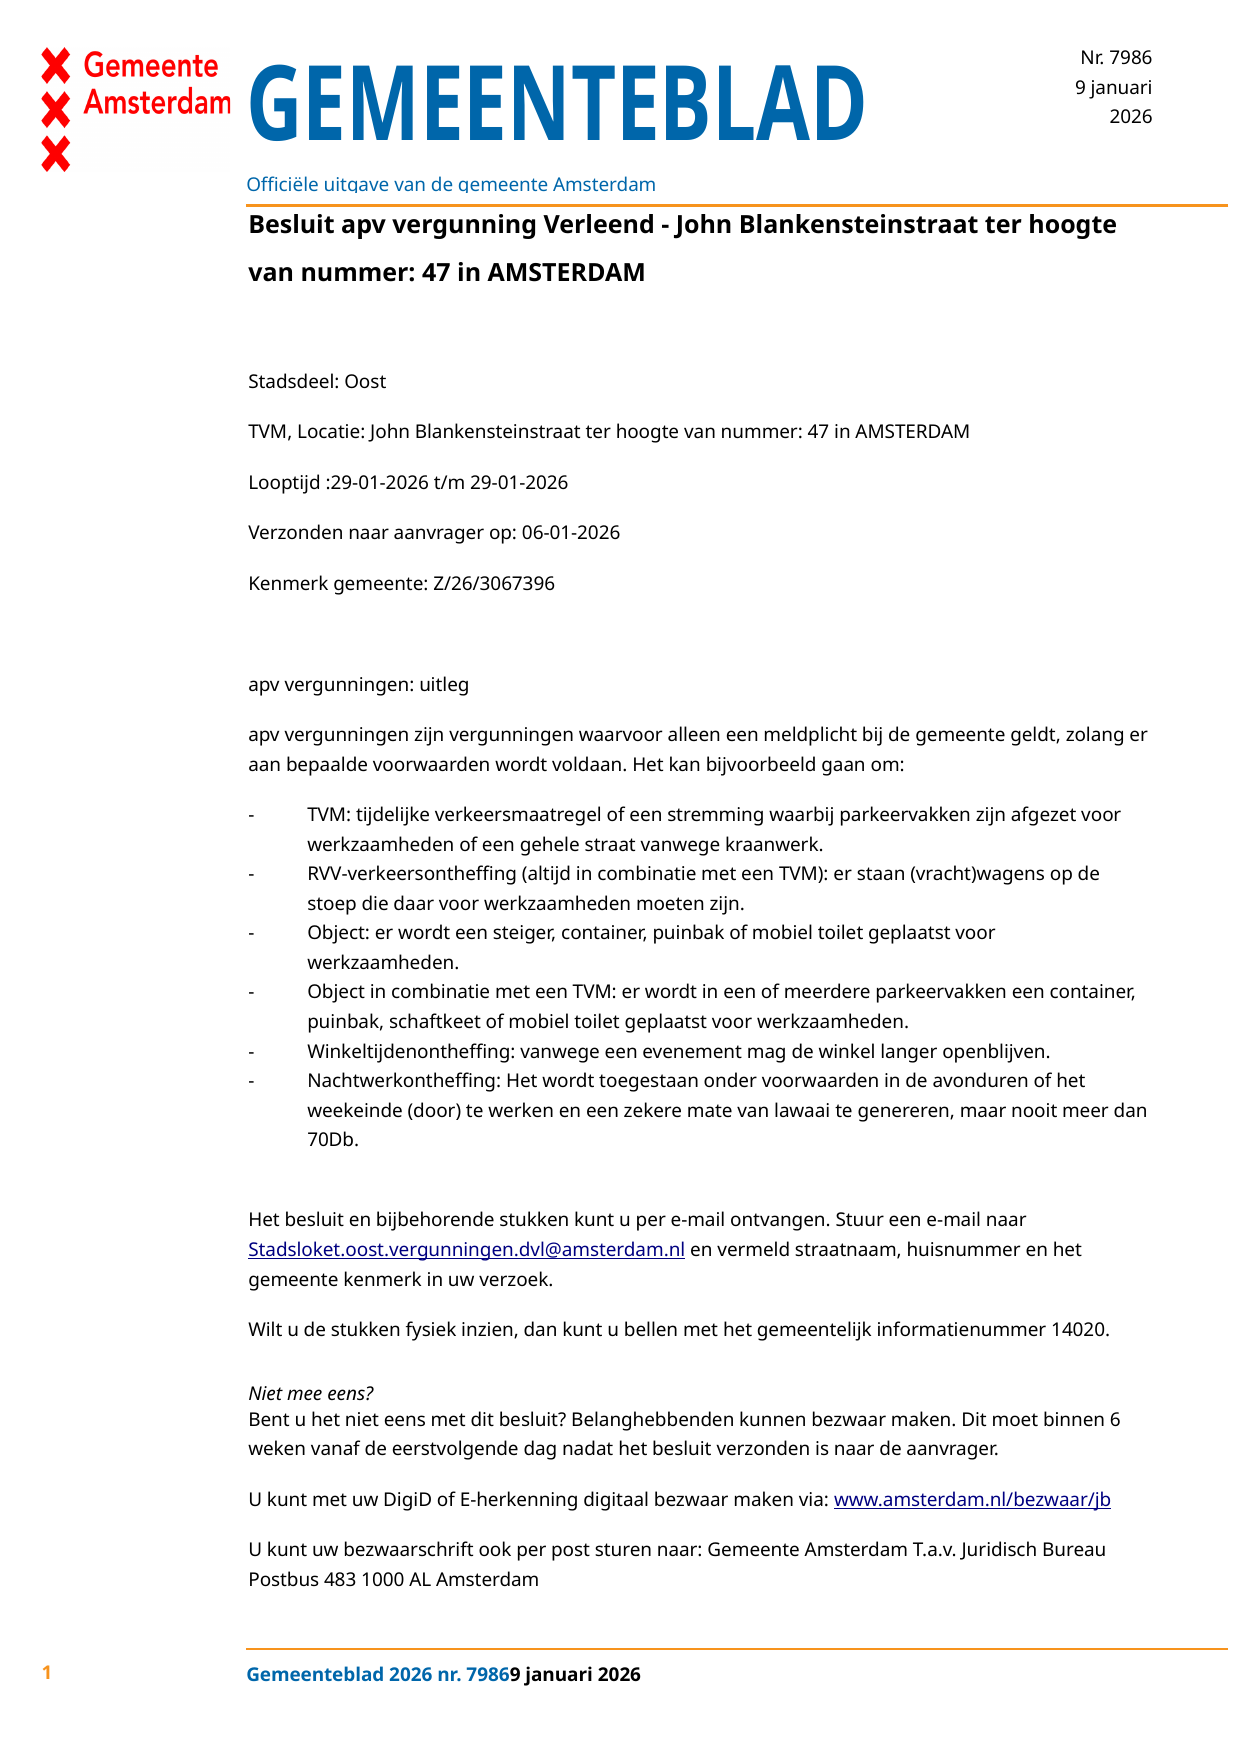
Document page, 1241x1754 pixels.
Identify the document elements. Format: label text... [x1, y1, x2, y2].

text apv vergunningen: uitleg [248, 671, 1152, 697]
text Wilt u de stukken fysiek inzien, dan kunt u bellen met het gemeentelijk informatienummer 14020. [248, 1316, 1152, 1342]
text Verzonden naar aanvrager op: 06-01-2026 [248, 519, 1152, 545]
list RVV-verkeersontheffing (altijd in combinatie met een TVM): er staan (vracht)wagens op de stoep die daar voor werkzaamheden moeten zijn. [248, 860, 1152, 916]
picture [41, 47, 231, 172]
text U kunt uw bezwaarschrift ook per post sturen naar: Gemeente Amsterdam T.a.v. Juridisch Bureau Postbus 483 1000 AL Amsterdam [248, 1536, 1152, 1592]
list Winkeltijdenontheffing: vanwege een evenement mag de winkel langer openblijven. [248, 1038, 1152, 1064]
text Stadsdeel: Oost [248, 368, 1152, 394]
text TVM, Locatie: John Blankensteinstraat ter hoogte van nummer: 47 in AMSTERDAM [248, 419, 1152, 444]
text U kunt met uw DigiD of E-herkenning digitaal bezwaar maken via: www.amsterdam.nl/bezwaar/jb [248, 1486, 1152, 1512]
text Kenmerk gemeente: Z/26/3067396 [248, 570, 1152, 596]
list Object in combinatie met een TVM: er wordt in een of meerdere parkeervakken een container, puinbak, schaftkeet of mobiel toilet geplaatst voor werkzaamheden. [248, 979, 1152, 1034]
text Bent u het niet eens met dit besluit? Belanghebbenden kunnen bezwaar maken. Dit moet binnen 6 weken vanaf de eerstvolgende dag nadat het besluit verzonden is naar de aanvrager. [248, 1406, 1152, 1461]
text Het besluit en bijbehorende stukken kunt u per e-mail ontvangen. Stuur een e-mail naar Stadsloket.oost.vergunningen.dvl@amsterdam.nl en vermeld straatnaam, huisnummer en het gemeente kenmerk in uw verzoek. [248, 1207, 1152, 1292]
text apv vergunningen zijn vergunningen waarvoor alleen een meldplicht bij de gemeente geldt, zolang er aan bepaalde voorwaarden wordt voldaan. Het kan bijvoorbeeld gaan om: [248, 721, 1152, 777]
text Niet mee eens? [248, 1380, 1152, 1406]
text Besluit apv vergunning Verleend - John Blankensteinstraat ter hoogte van nummer: 47 in AMSTERDAM [248, 207, 1152, 288]
text Looptijd :29-01-2026 t/m 29-01-2026 [248, 469, 1152, 495]
list Nachtwerkontheffing: Het wordt toegestaan onder voorwaarden in de avonduren of het weekeinde (door) te werken en een zekere mate van lawaai te genereren, maar nooit meer dan 70Db. [248, 1067, 1152, 1152]
list TVM: tijdelijke verkeersmaatregel of een stremming waarbij parkeervakken zijn afgezet voor werkzaamheden of een gehele straat vanwege kraanwerk. [248, 801, 1152, 857]
list Object: er wordt een steiger, container, puinbak of mobiel toilet geplaatst voor werkzaamheden. [248, 919, 1152, 975]
